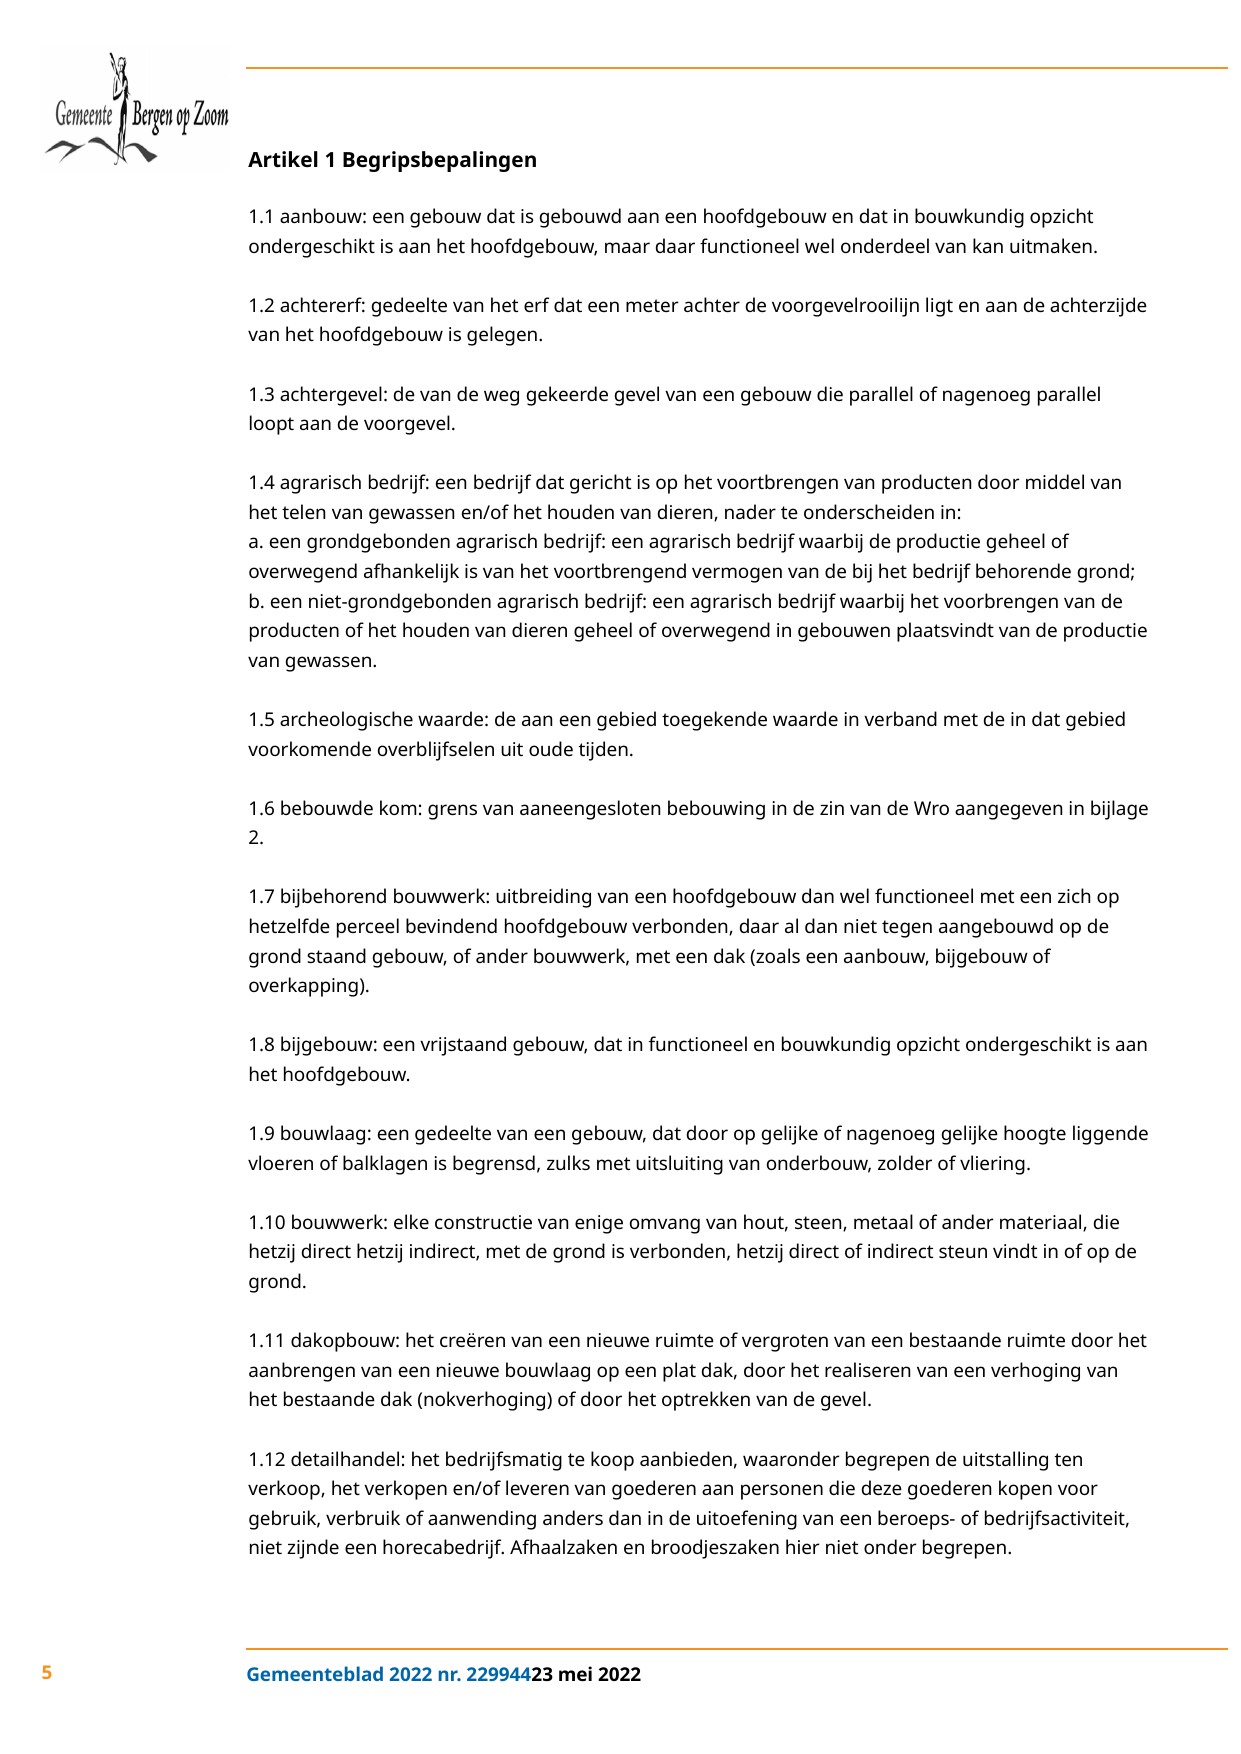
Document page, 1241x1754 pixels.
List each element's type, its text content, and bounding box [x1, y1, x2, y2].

text 1.8 bijgebouw: een vrijstaand gebouw, dat in functioneel en bouwkundig opzicht ondergeschikt is aan het hoofdgebouw. [248, 1032, 1152, 1087]
text a. een grondgebonden agrarisch bedrijf: een agrarisch bedrijf waarbij de productie geheel of overwegend afhankelijk is van het voortbrengend vermogen van de bij het bedrijf behorende grond; [248, 529, 1152, 584]
text 1.12 detailhandel: het bedrijfsmatig te koop aanbieden, waaronder begrepen de uitstalling ten verkoop, het verkopen en/of leveren van goederen aan personen die deze goederen kopen voor gebruik, verbruik of aanwending anders dan in de uitoefening van een beroeps- of bedrijfsactiviteit, niet zijnde een horecabedrijf. Afhaalzaken en broodjeszaken hier niet onder begrepen. [248, 1446, 1152, 1560]
picture [41, 47, 231, 172]
text 1.1 aanbouw: een gebouw dat is gebouwd aan een hoofdgebouw en dat in bouwkundig opzicht ondergeschikt is aan het hoofdgebouw, maar daar functioneel wel onderdeel van kan uitmaken. [248, 203, 1152, 258]
text 1.10 bouwwerk: elke constructie van enige omvang van hout, steen, metaal of ander materiaal, die hetzij direct hetzij indirect, met de grond is verbonden, hetzij direct of indirect steun vindt in of op de grond. [248, 1209, 1152, 1294]
text 1.4 agrarisch bedrijf: een bedrijf dat gericht is op het voortbrengen van producten door middel van het telen van gewassen en/of het houden van dieren, nader te onderscheiden in: [248, 469, 1152, 525]
text b. een niet-grondgebonden agrarisch bedrijf: een agrarisch bedrijf waarbij het voorbrengen van de producten of het houden van dieren geheel of overwegend in gebouwen plaatsvindt van de productie van gewassen. [248, 588, 1152, 673]
text 1.3 achtergevel: de van de weg gekeerde gevel van een gebouw die parallel of nagenoeg parallel loopt aan de voorgevel. [248, 381, 1152, 436]
text 1.11 dakopbouw: het creëren van een nieuwe ruimte of vergroten van een bestaande ruimte door het aanbrengen van een nieuwe bouwlaag op een plat dak, door het realiseren van een verhoging van het bestaande dak (nokverhoging) of door het optrekken van de gevel. [248, 1327, 1152, 1412]
text Artikel 1 Begripsbepalingen [248, 145, 1152, 174]
text 1.7 bijbehorend bouwwerk: uitbreiding van een hoofdgebouw dan wel functioneel met een zich op hetzelfde perceel bevindend hoofdgebouw verbonden, daar al dan niet tegen aangebouwd op de grond staand gebouw, of ander bouwwerk, met een dak (zoals een aanbouw, bijgebouw of overkapping). [248, 884, 1152, 998]
text 1.6 bebouwde kom: grens van aaneengesloten bebouwing in de zin van de Wro aangegeven in bijlage 2. [248, 795, 1152, 850]
text 1.2 achtererf: gedeelte van het erf dat een meter achter de voorgevelrooilijn ligt en aan de achterzijde van het hoofdgebouw is gelegen. [248, 292, 1152, 347]
text 1.9 bouwlaag: een gedeelte van een gebouw, dat door op gelijke of nagenoeg gelijke hoogte liggende vloeren of balklagen is begrensd, zulks met uitsluiting van onderbouw, zolder of vliering. [248, 1120, 1152, 1176]
text 1.5 archeologische waarde: de aan een gebied toegekende waarde in verband met de in dat gebied voorkomende overblijfselen uit oude tijden. [248, 706, 1152, 761]
